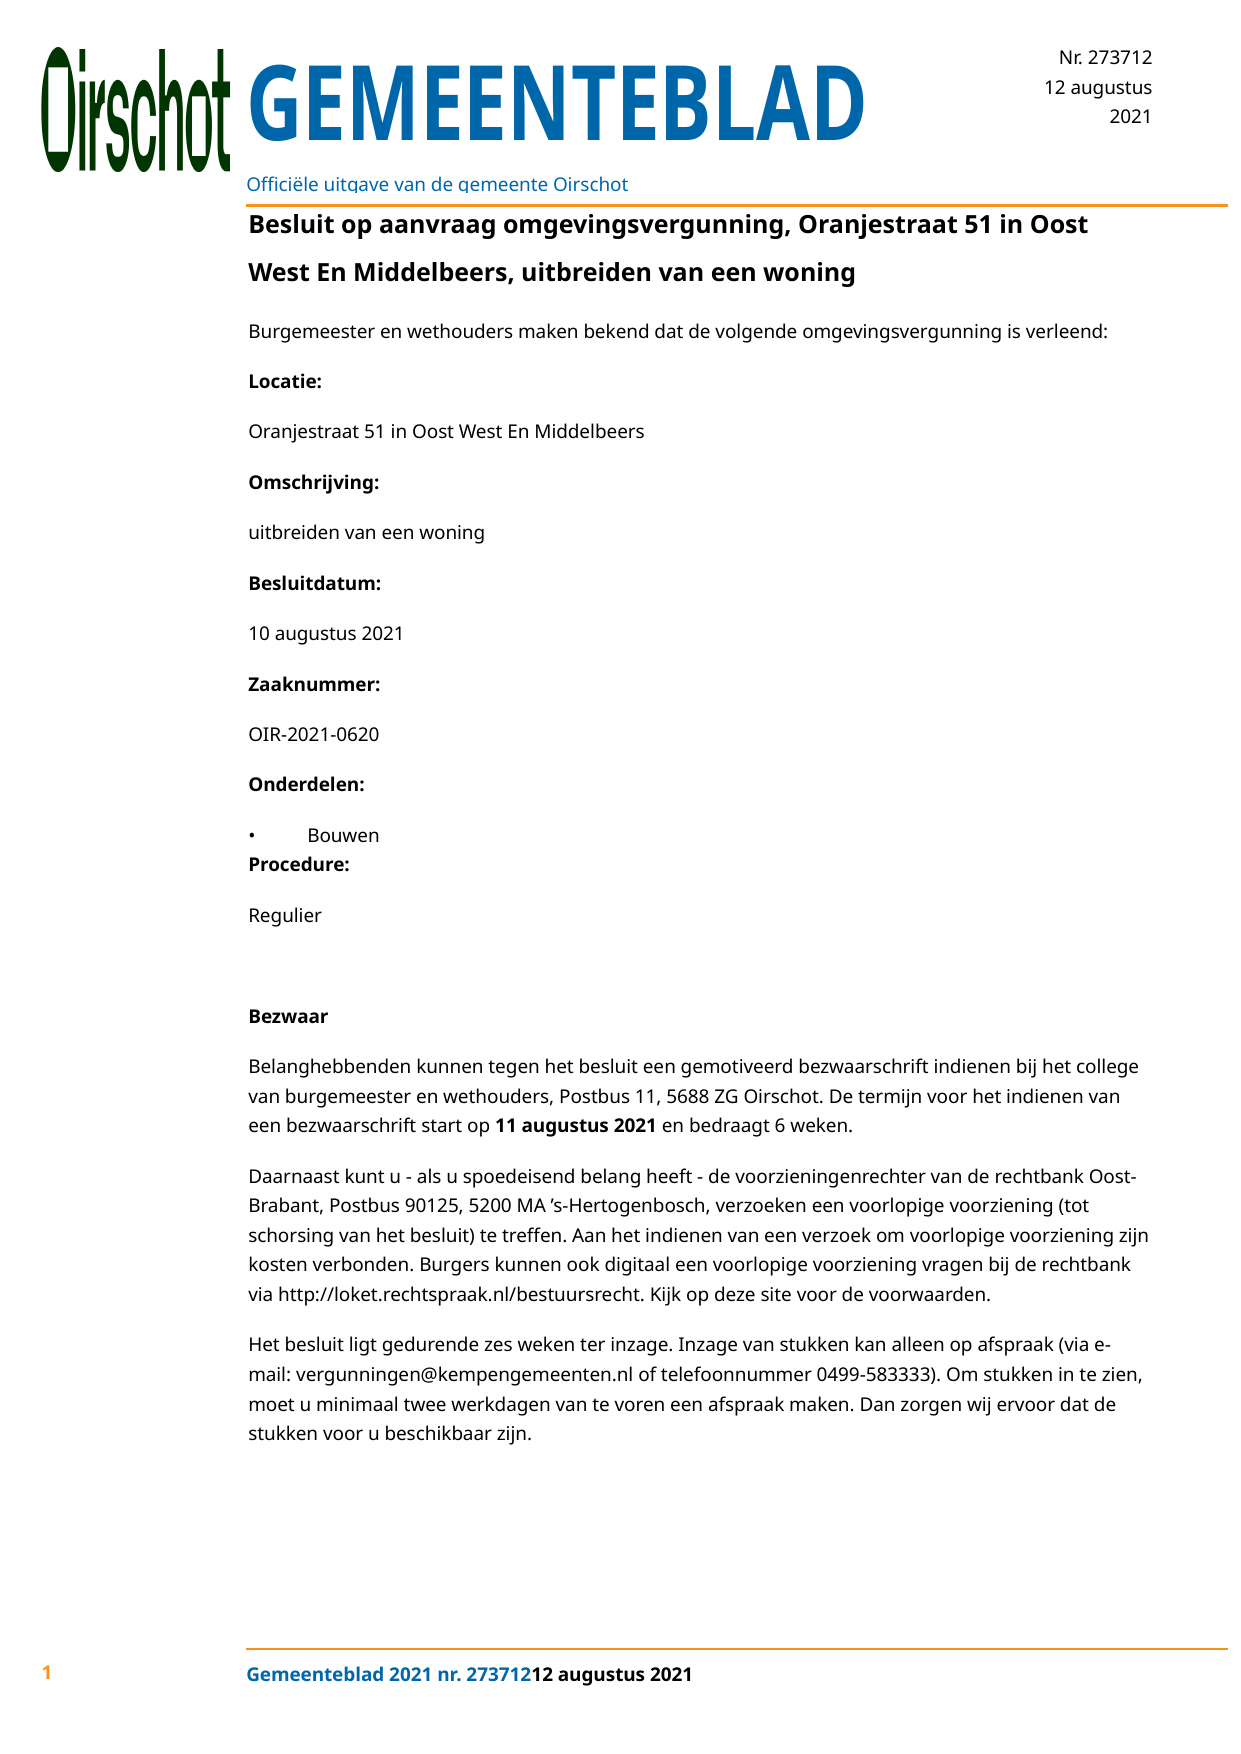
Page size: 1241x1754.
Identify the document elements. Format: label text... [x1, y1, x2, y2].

text Burgemeester en wethouders maken bekend dat de volgende omgevingsvergunning is verleend: [248, 318, 1152, 344]
text Zaaknummer: [248, 671, 1152, 697]
text Besluitdatum: [248, 570, 1152, 596]
text Besluit op aanvraag omgevingsvergunning, Oranjestraat 51 in Oost West En Middelbeers, uitbreiden van een woning [248, 207, 1152, 288]
text Daarnaast kunt u - als u spoedeisend belang heeft - de voorzieningenrechter van de rechtbank Oost-Brabant, Postbus 90125, 5200 MA ’s-Hertogenbosch, verzoeken een voorlopige voorziening (tot schorsing van het besluit) te treffen. Aan het indienen van een verzoek om voorlopige voorziening zijn kosten verbonden. Burgers kunnen ook digitaal een voorlopige voorziening vragen bij de rechtbank via http://loket.rechtspraak.nl/bestuursrecht. Kijk op deze site voor de voorwaarden. [248, 1163, 1152, 1307]
text uitbreiden van een woning [248, 519, 1152, 545]
text Procedure: [248, 852, 1152, 877]
text Locatie: [248, 368, 1152, 394]
text 10 augustus 2021 [248, 620, 1152, 646]
text Belanghebbenden kunnen tegen het besluit een gemotiveerd bezwaarschrift indienen bij het college van burgemeester en wethouders, Postbus 11, 5688 ZG Oirschot. De termijn voor het indienen van een bezwaarschrift start op 11 augustus 2021 en bedraagt 6 weken. [248, 1053, 1152, 1138]
text Omschrijving: [248, 469, 1152, 495]
text OIR-2021-0620 [248, 721, 1152, 747]
text Oranjestraat 51 in Oost West En Middelbeers [248, 419, 1152, 444]
text Onderdelen: [248, 772, 1152, 797]
text Bezwaar [248, 1003, 1152, 1029]
picture [41, 47, 231, 172]
list Bouwen [248, 822, 1152, 848]
text Het besluit ligt gedurende zes weken ter inzage. Inzage van stukken kan alleen op afspraak (via e-mail: vergunningen@kempengemeenten.nl of telefoonnummer 0499-583333). Om stukken in te zien, moet u minimaal twee werkdagen van te voren een afspraak maken. Dan zorgen wij ervoor dat de stukken voor u beschikbaar zijn. [248, 1332, 1152, 1446]
text Regulier [248, 902, 1152, 928]
